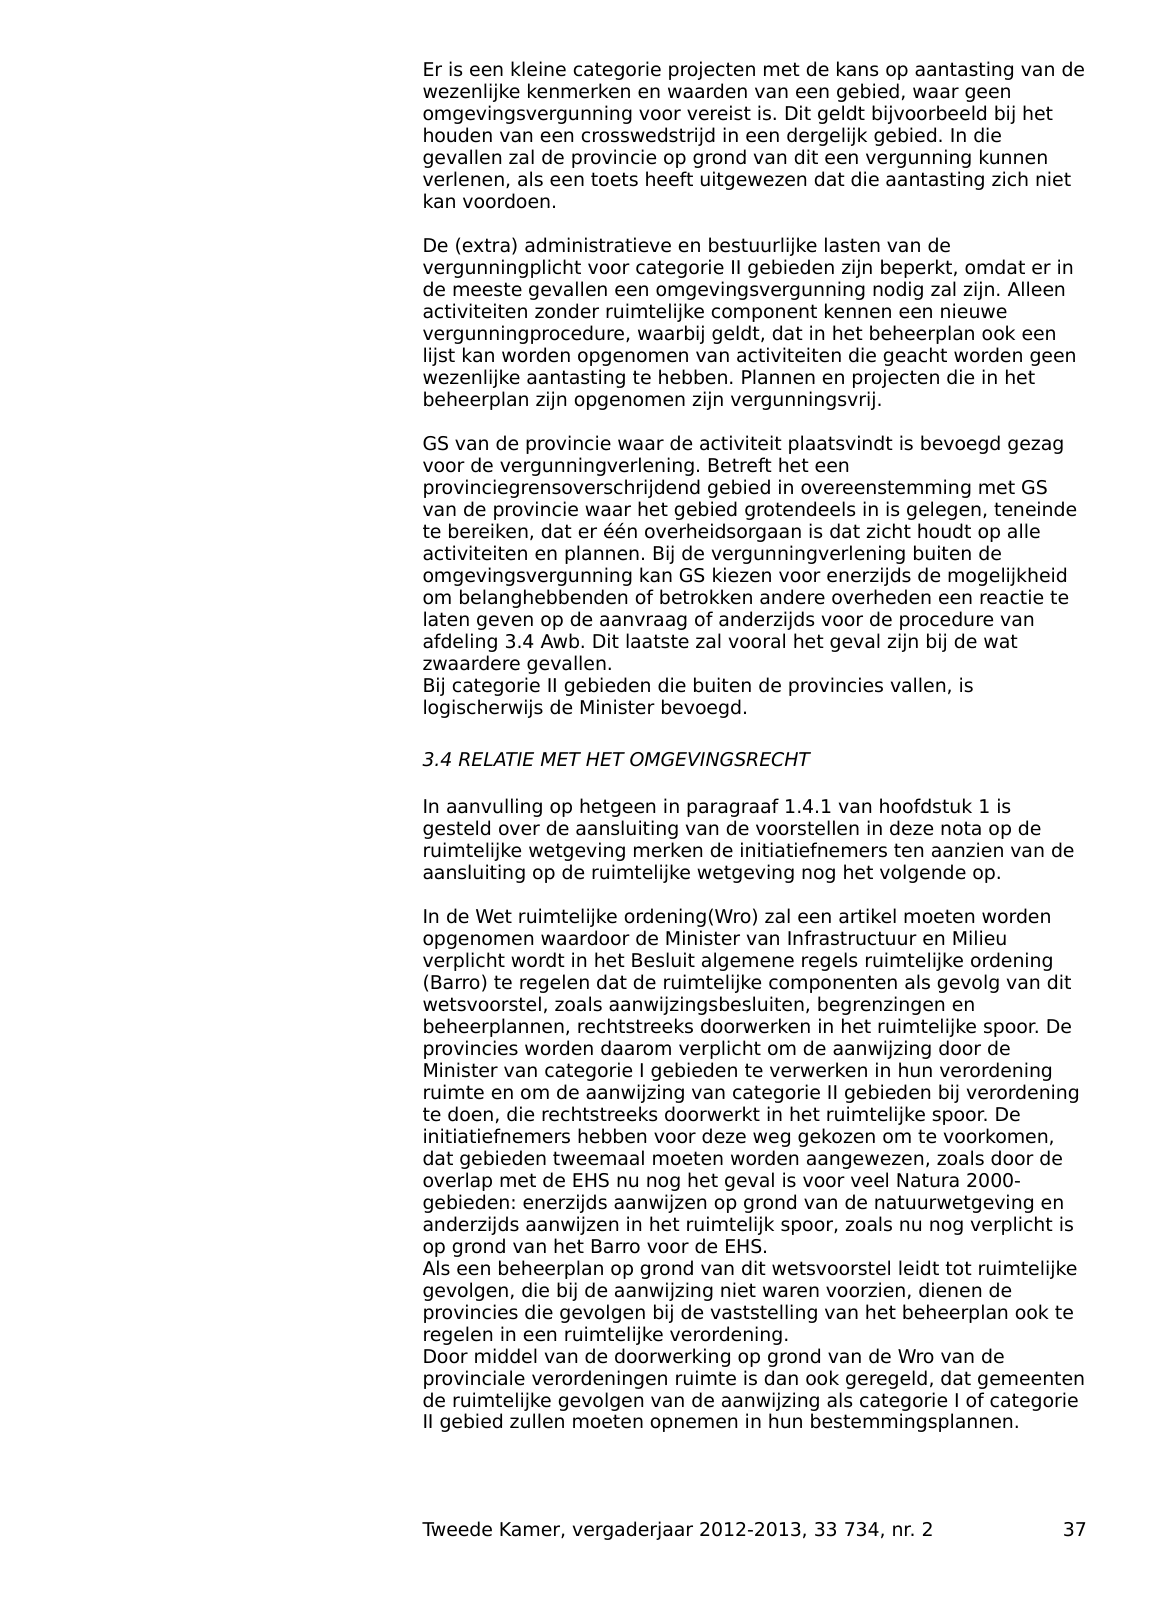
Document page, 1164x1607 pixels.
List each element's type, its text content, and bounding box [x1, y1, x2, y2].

text Er is een kleine categorie projecten met de kans op aantasting van de wezenlijke kenmerken en waarden van een gebied, waar geen omgevingsvergunning voor vereist is. Dit geldt bijvoorbeeld bij het houden van een crosswedstrijd in een dergelijk gebied. In die gevallen zal de provincie op grond van dit een vergunning kunnen verlenen, als een toets heeft uitgewezen dat die aantasting zich niet kan voordoen. [422, 59, 1087, 213]
text In aanvulling op hetgeen in paragraaf 1.4.1 van hoofdstuk 1 is gesteld over de aansluiting van de voorstellen in deze nota op de ruimtelijke wetgeving merken de initiatiefnemers ten aanzien van de aansluiting op de ruimtelijke wetgeving nog het volgende op. [422, 796, 1087, 884]
text Bij categorie II gebieden die buiten de provincies vallen, is logischerwijs de Minister bevoegd. [422, 675, 1087, 719]
text GS van de provincie waar de activiteit plaatsvindt is bevoegd gezag voor de vergunningverlening. Betreft het een provinciegrensoverschrijdend gebied in overeenstemming met GS van de provincie waar het gebied grotendeels in is gelegen, teneinde te bereiken, dat er één overheidsorgaan is dat zicht houdt op alle activiteiten en plannen. Bij de vergunningverlening buiten de omgevingsvergunning kan GS kiezen voor enerzijds de mogelijkheid om belanghebbenden of betrokken andere overheden een reactie te laten geven op de aanvraag of anderzijds voor de procedure van afdeling 3.4 Awb. Dit laatste zal vooral het geval zijn bij de wat zwaardere gevallen. [422, 433, 1087, 675]
text De (extra) administratieve en bestuurlijke lasten van de vergunningplicht voor categorie II gebieden zijn beperkt, omdat er in de meeste gevallen een omgevingsvergunning nodig zal zijn. Alleen activiteiten zonder ruimtelijke component kennen een nieuwe vergunningprocedure, waarbij geldt, dat in het beheerplan ook een lijst kan worden opgenomen van activiteiten die geacht worden geen wezenlijke aantasting te hebben. Plannen en projecten die in het beheerplan zijn opgenomen zijn vergunningsvrij. [422, 235, 1087, 411]
subtitle 3.4 RELATIE MET HET OMGEVINGSRECHT [422, 749, 1087, 771]
text In de Wet ruimtelijke ordening(Wro) zal een artikel moeten worden opgenomen waardoor de Minister van Infrastructuur en Milieu verplicht wordt in het Besluit algemene regels ruimtelijke ordening (Barro) te regelen dat de ruimtelijke componenten als gevolg van dit wetsvoorstel, zoals aanwijzingsbesluiten, begrenzingen en beheerplannen, rechtstreeks doorwerken in het ruimtelijke spoor. De provincies worden daarom verplicht om de aanwijzing door de Minister van categorie I gebieden te verwerken in hun verordening ruimte en om de aanwijzing van categorie II gebieden bij verordening te doen, die rechtstreeks doorwerkt in het ruimtelijke spoor. De initiatiefnemers hebben voor deze weg gekozen om te voorkomen, dat gebieden tweemaal moeten worden aangewezen, zoals door de overlap met de EHS nu nog het geval is voor veel Natura 2000-gebieden: enerzijds aanwijzen op grond van de natuurwetgeving en anderzijds aanwijzen in het ruimtelijk spoor, zoals nu nog verplicht is op grond van het Barro voor de EHS. [422, 906, 1087, 1258]
text Door middel van de doorwerking op grond van de Wro van de provinciale verordeningen ruimte is dan ook geregeld, dat gemeenten de ruimtelijke gevolgen van de aanwijzing als categorie I of categorie II gebied zullen moeten opnemen in hun bestemmingsplannen. [422, 1346, 1087, 1433]
text Als een beheerplan op grond van dit wetsvoorstel leidt tot ruimtelijke gevolgen, die bij de aanwijzing niet waren voorzien, dienen de provincies die gevolgen bij de vaststelling van het beheerplan ook te regelen in een ruimtelijke verordening. [422, 1258, 1087, 1346]
